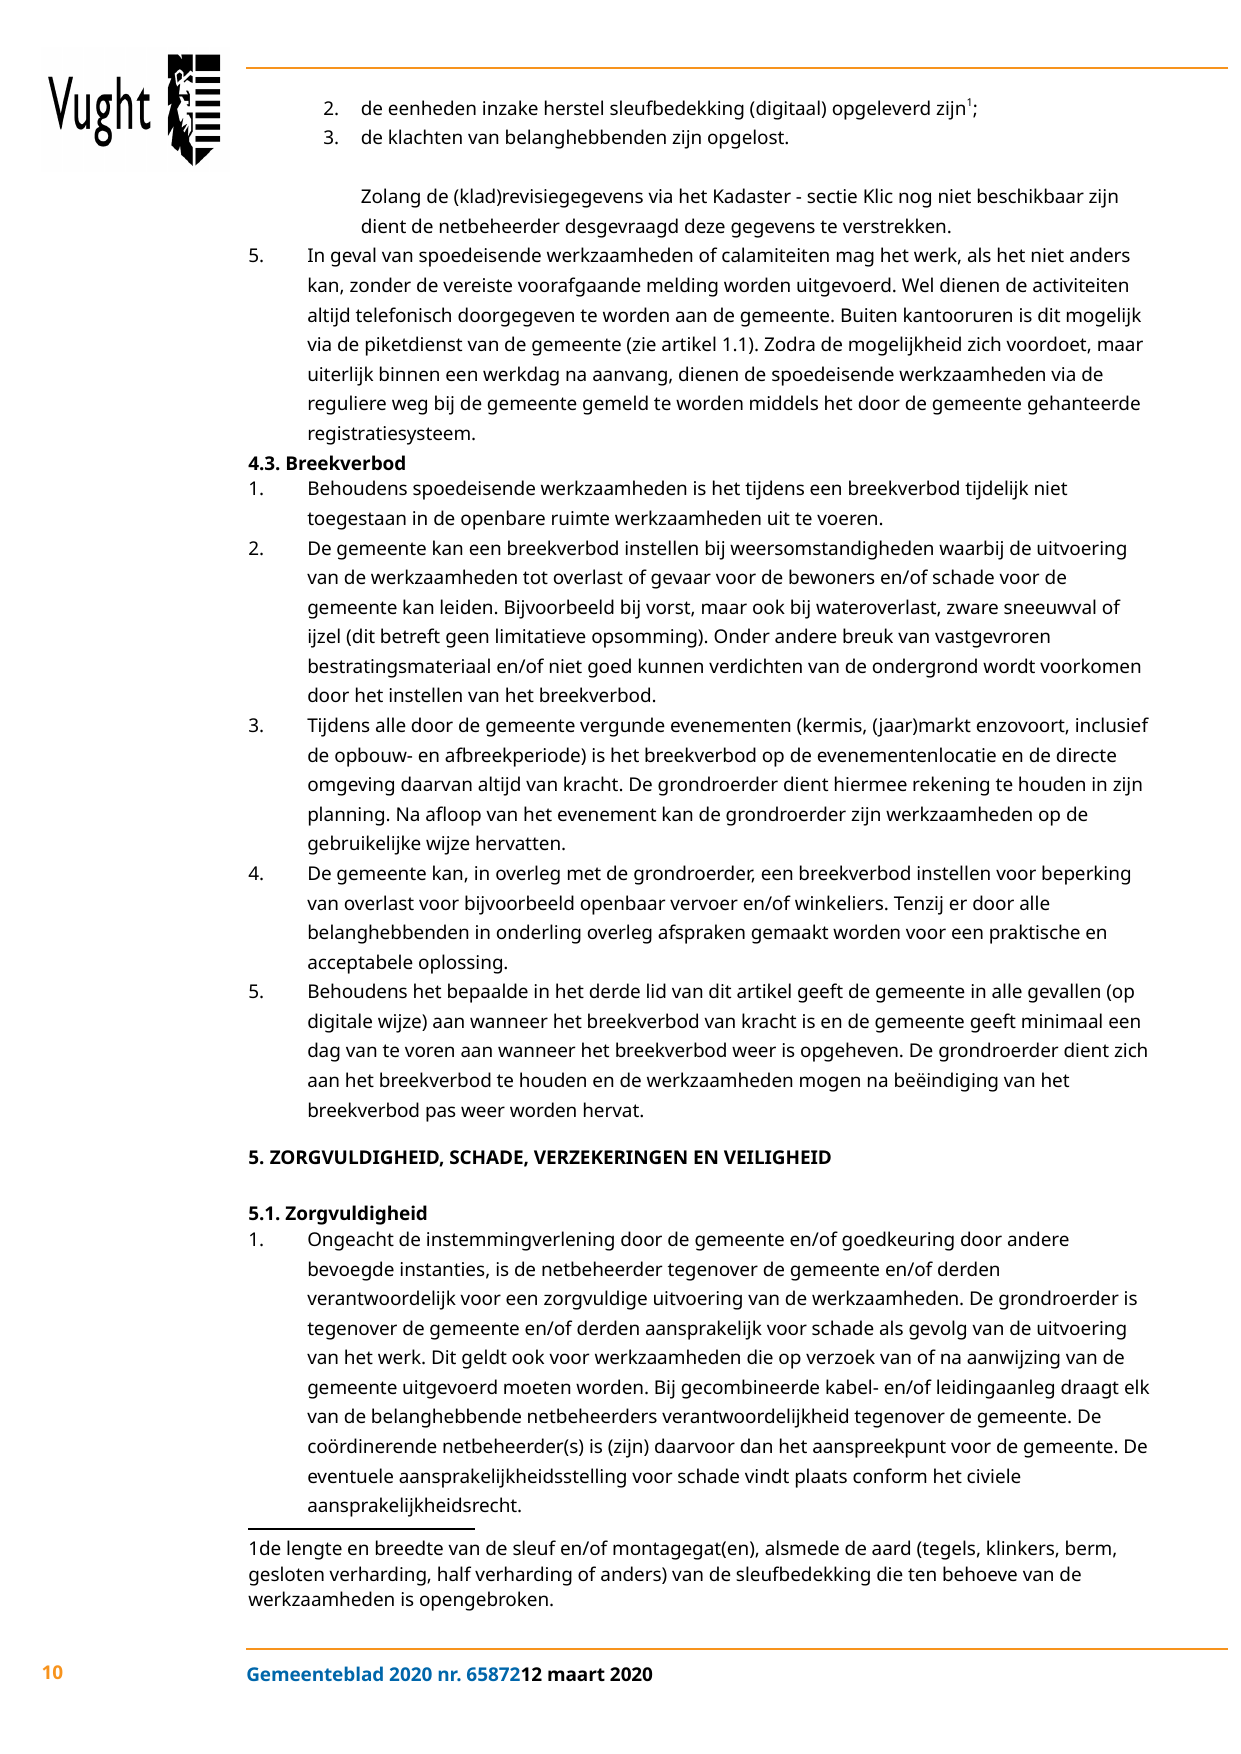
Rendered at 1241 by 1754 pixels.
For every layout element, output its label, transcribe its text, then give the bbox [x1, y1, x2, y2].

list Zolang de (klad)revisiegegevens via het Kadaster - sectie Klic nog niet beschikbaar zijn dient de netbeheerder desgevraagd deze gegevens te verstrekken. [323, 183, 1152, 239]
list de eenheden inzake herstel sleufbedekking (digitaal) opgeleverd zijn; [323, 95, 1152, 121]
list Behoudens het bepaalde in het derde lid van dit artikel geeft de gemeente in alle gevallen (op digitale wijze) aan wanneer het breekverbod van kracht is en de gemeente geeft minimaal een dag van te voren aan wanneer het breekverbod weer is opgeheven. De grondroerder dient zich aan het breekverbod te houden en de werkzaamheden mogen na beëindiging van het breekverbod pas weer worden hervat. [248, 978, 1152, 1122]
list In geval van spoedeisende werkzaamheden of calamiteiten mag het werk, als het niet anders kan, zonder de vereiste voorafgaande melding worden uitgevoerd. Wel dienen de activiteiten altijd telefonisch doorgegeven te worden aan de gemeente. Buiten kantooruren is dit mogelijk via de piketdienst van de gemeente (zie artikel 1.1). Zodra de mogelijkheid zich voordoet, maar uiterlijk binnen een werkdag na aanvang, dienen de spoedeisende werkzaamheden via de reguliere weg bij de gemeente gemeld te worden middels het door de gemeente gehanteerde registratiesysteem. [248, 243, 1152, 446]
list De gemeente kan, in overleg met de grondroerder, een breekverbod instellen voor beperking van overlast voor bijvoorbeeld openbaar vervoer en/of winkeliers. Tenzij er door alle belanghebbenden in onderling overleg afspraken gemaakt worden voor een praktische en acceptabele oplossing. [248, 860, 1152, 974]
text 5.1. Zorgvuldigheid [248, 1200, 1152, 1226]
text 5. ZORGVULDIGHEID, SCHADE, VERZEKERINGEN EN VEILIGHEID [248, 1142, 1152, 1171]
list Ongeacht de instemmingverlening door de gemeente en/of goedkeuring door andere bevoegde instanties, is de netbeheerder tegenover de gemeente en/of derden verantwoordelijk voor een zorgvuldige uitvoering van de werkzaamheden. De grondroerder is tegenover de gemeente en/of derden aansprakelijk voor schade als gevolg van de uitvoering van het werk. Dit geldt ook voor werkzaamheden die op verzoek van of na aanwijzing van de gemeente uitgevoerd moeten worden. Bij gecombineerde kabel- en/of leidingaanleg draagt elk van de belanghebbende netbeheerders verantwoordelijkheid tegenover de gemeente. De coördinerende netbeheerder(s) is (zijn) daarvoor dan het aanspreekpunt voor de gemeente. De eventuele aansprakelijkheidsstelling voor schade vindt plaats conform het civiele aansprakelijkheidsrecht. [248, 1226, 1152, 1518]
list Tijdens alle door de gemeente vergunde evenementen (kermis, (jaar)markt enzovoort, inclusief de opbouw- en afbreekperiode) is het breekverbod op de evenementenlocatie en de directe omgeving daarvan altijd van kracht. De grondroerder dient hiermee rekening te houden in zijn planning. Na afloop van het evenement kan de grondroerder zijn werkzaamheden op de gebruikelijke wijze hervatten. [248, 712, 1152, 856]
list de klachten van belanghebbenden zijn opgelost. [323, 124, 1152, 150]
picture [41, 47, 231, 172]
list De gemeente kan een breekverbod instellen bij weersomstandigheden waarbij de uitvoering van de werkzaamheden tot overlast of gevaar voor de bewoners en/of schade voor de gemeente kan leiden. Bijvoorbeeld bij vorst, maar ook bij wateroverlast, zware sneeuwval of ijzel (dit betreft geen limitatieve opsomming). Onder andere breuk van vastgevroren bestratingsmateriaal en/of niet goed kunnen verdichten van de ondergrond wordt voorkomen door het instellen van het breekverbod. [248, 535, 1152, 708]
list de lengte en breedte van de sleuf en/of montagegat(en), alsmede de aard (tegels, klinkers, berm, gesloten verharding, half verharding of anders) van de sleufbedekking die ten behoeve van de werkzaamheden is opengebroken. [248, 1535, 1152, 1612]
list Behoudens spoedeisende werkzaamheden is het tijdens een breekverbod tijdelijk niet toegestaan in de openbare ruimte werkzaamheden uit te voeren. [248, 476, 1152, 531]
text 4.3. Breekverbod [248, 450, 1152, 476]
